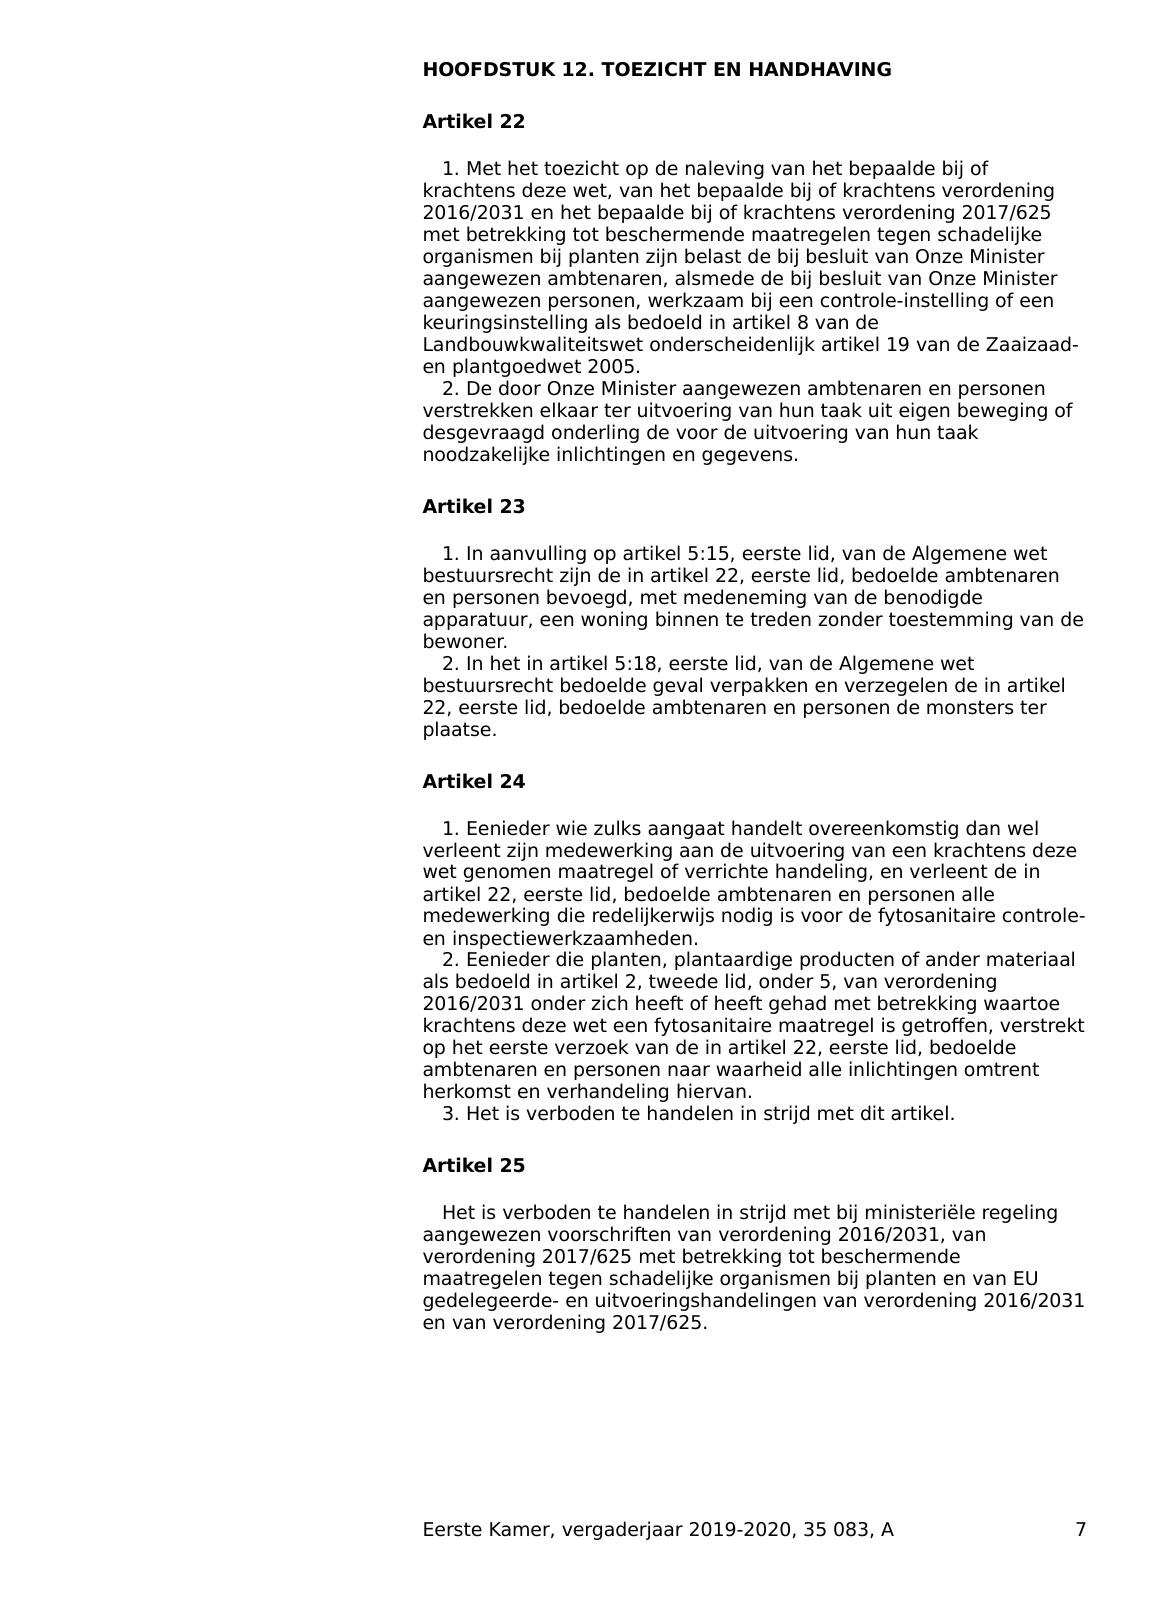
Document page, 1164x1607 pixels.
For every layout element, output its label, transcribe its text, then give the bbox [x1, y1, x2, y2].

text 2. De door Onze Minister aangewezen ambtenaren en personen verstrekken elkaar ter uitvoering van hun taak uit eigen beweging of desgevraagd onderling de voor de uitvoering van hun taak noodzakelijke inlichtingen en gegevens. [422, 378, 1087, 466]
subtitle Artikel 22 [422, 111, 1087, 133]
text 1. In aanvulling op artikel 5:15, eerste lid, van de Algemene wet bestuursrecht zijn de in artikel 22, eerste lid, bedoelde ambtenaren en personen bevoegd, met medeneming van de benodigde apparatuur, een woning binnen te treden zonder toestemming van de bewoner. [422, 543, 1087, 653]
subtitle Artikel 25 [422, 1155, 1087, 1177]
subtitle Artikel 23 [422, 496, 1087, 518]
text Het is verboden te handelen in strijd met bij ministeriële regeling aangewezen voorschriften van verordening 2016/2031, van verordening 2017/625 met betrekking tot beschermende maatregelen tegen schadelijke organismen bij planten en van EU gedelegeerde- en uitvoeringshandelingen van verordening 2016/2031 en van verordening 2017/625. [422, 1202, 1087, 1334]
text 2. Eenieder die planten, plantaardige producten of ander materiaal als bedoeld in artikel 2, tweede lid, onder 5, van verordening 2016/2031 onder zich heeft of heeft gehad met betrekking waartoe krachtens deze wet een fytosanitaire maatregel is getroffen, verstrekt op het eerste verzoek van de in artikel 22, eerste lid, bedoelde ambtenaren en personen naar waarheid alle inlichtingen omtrent herkomst en verhandeling hiervan. [422, 949, 1087, 1103]
subtitle HOOFDSTUK 12. TOEZICHT EN HANDHAVING [422, 59, 1087, 81]
text 1. Met het toezicht op de naleving van het bepaalde bij of krachtens deze wet, van het bepaalde bij of krachtens verordening 2016/2031 en het bepaalde bij of krachtens verordening 2017/625 met betrekking tot beschermende maatregelen tegen schadelijke organismen bij planten zijn belast de bij besluit van Onze Minister aangewezen ambtenaren, alsmede de bij besluit van Onze Minister aangewezen personen, werkzaam bij een controle-instelling of een keuringsinstelling als bedoeld in artikel 8 van de Landbouwkwaliteitswet onderscheidenlijk artikel 19 van de Zaaizaad- en plantgoedwet 2005. [422, 158, 1087, 378]
text 3. Het is verboden te handelen in strijd met dit artikel. [422, 1103, 1087, 1125]
subtitle Artikel 24 [422, 771, 1087, 792]
text 1. Eenieder wie zulks aangaat handelt overeenkomstig dan wel verleent zijn medewerking aan de uitvoering van een krachtens deze wet genomen maatregel of verrichte handeling, en verleent de in artikel 22, eerste lid, bedoelde ambtenaren en personen alle medewerking die redelijkerwijs nodig is voor de fytosanitaire controle- en inspectiewerkzaamheden. [422, 817, 1087, 949]
text 2. In het in artikel 5:18, eerste lid, van de Algemene wet bestuursrecht bedoelde geval verpakken en verzegelen de in artikel 22, eerste lid, bedoelde ambtenaren en personen de monsters ter plaatse. [422, 653, 1087, 741]
